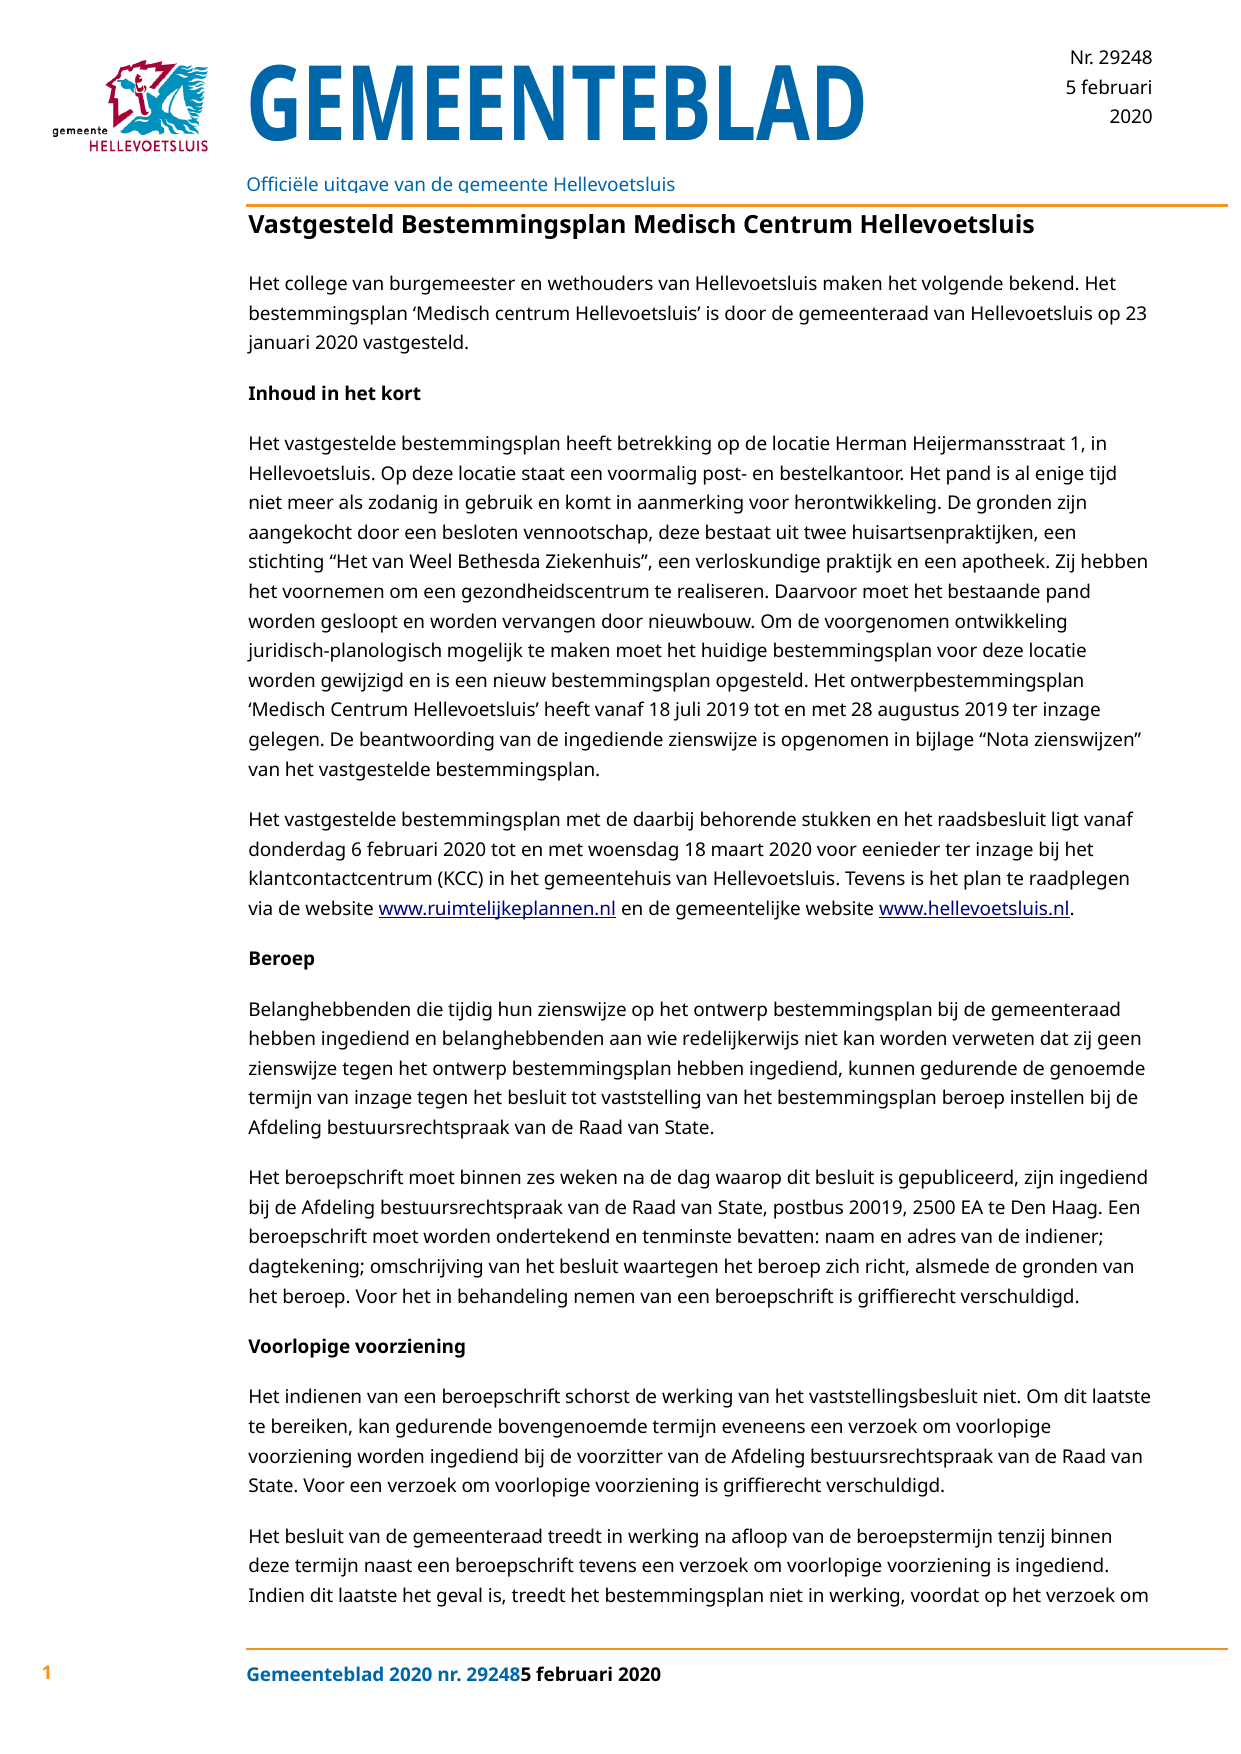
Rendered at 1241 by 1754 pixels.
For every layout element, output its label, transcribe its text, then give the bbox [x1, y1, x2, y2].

text Het college van burgemeester en wethouders van Hellevoetsluis maken het volgende bekend. Het bestemmingsplan ‘Medisch centrum Hellevoetsluis’ is door de gemeenteraad van Hellevoetsluis op 23 januari 2020 vastgesteld. [248, 270, 1152, 355]
text Het beroepschrift moet binnen zes weken na de dag waarop dit besluit is gepubliceerd, zijn ingediend bij de Afdeling bestuursrechtspraak van de Raad van State, postbus 20019, 2500 EA te Den Haag. Een beroepschrift moet worden ondertekend en tenminste bevatten: naam en adres van de indiener; dagtekening; omschrijving van het besluit waartegen het beroep zich richt, alsmede de gronden van het beroep. Voor het in behandeling nemen van een beroepschrift is griffierecht verschuldigd. [248, 1164, 1152, 1308]
text Beroep [248, 945, 1152, 971]
text Inhoud in het kort [248, 380, 1152, 406]
text Het vastgestelde bestemmingsplan met de daarbij behorende stukken en het raadsbesluit ligt vanaf donderdag 6 februari 2020 tot en met woensdag 18 maart 2020 voor eenieder ter inzage bij het klantcontactcentrum (KCC) in het gemeentehuis van Hellevoetsluis. Tevens is het plan te raadplegen via de website www.ruimtelijkeplannen.nl en de gemeentelijke website www.hellevoetsluis.nl. [248, 806, 1152, 921]
text Het vastgestelde bestemmingsplan heeft betrekking op de locatie Herman Heijermansstraat 1, in Hellevoetsluis. Op deze locatie staat een voormalig post- en bestelkantoor. Het pand is al enige tijd niet meer als zodanig in gebruik en komt in aanmerking voor herontwikkeling. De gronden zijn aangekocht door een besloten vennootschap, deze bestaat uit twee huisartsenpraktijken, een stichting “Het van Weel Bethesda Ziekenhuis”, een verloskundige praktijk en een apotheek. Zij hebben het voornemen om een gezondheidscentrum te realiseren. Daarvoor moet het bestaande pand worden gesloopt en worden vervangen door nieuwbouw. Om de voorgenomen ontwikkeling juridisch-planologisch mogelijk te maken moet het huidige bestemmingsplan voor deze locatie worden gewijzigd en is een nieuw bestemmingsplan opgesteld. Het ontwerpbestemmingsplan ‘Medisch Centrum Hellevoetsluis’ heeft vanaf 18 juli 2019 tot en met 28 augustus 2019 ter inzage gelegen. De beantwoording van de ingediende zienswijze is opgenomen in bijlage “Nota zienswijzen” van het vastgestelde bestemmingsplan. [248, 430, 1152, 781]
text Vastgesteld Bestemmingsplan Medisch Centrum Hellevoetsluis [248, 207, 1152, 241]
text Voorlopige voorziening [248, 1333, 1152, 1359]
text Het besluit van de gemeenteraad treedt in werking na afloop van de beroepstermijn tenzij binnen deze termijn naast een beroepschrift tevens een verzoek om voorlopige voorziening is ingediend. Indien dit laatste het geval is, treedt het bestemmingsplan niet in werking, voordat op het verzoek om [248, 1523, 1152, 1608]
text Het indienen van een beroepschrift schorst de werking van het vaststellingsbesluit niet. Om dit laatste te bereiken, kan gedurende bovengenoemde termijn eveneens een verzoek om voorlopige voorziening worden ingediend bij de voorzitter van de Afdeling bestuursrechtspraak van de Raad van State. Voor een verzoek om voorlopige voorziening is griffierecht verschuldigd. [248, 1384, 1152, 1498]
picture [41, 47, 231, 172]
text Belanghebbenden die tijdig hun zienswijze op het ontwerp bestemmingsplan bij de gemeenteraad hebben ingediend en belanghebbenden aan wie redelijkerwijs niet kan worden verweten dat zij geen zienswijze tegen het ontwerp bestemmingsplan hebben ingediend, kunnen gedurende de genoemde termijn van inzage tegen het besluit tot vaststelling van het bestemmingsplan beroep instellen bij de Afdeling bestuursrechtspraak van de Raad van State. [248, 996, 1152, 1140]
